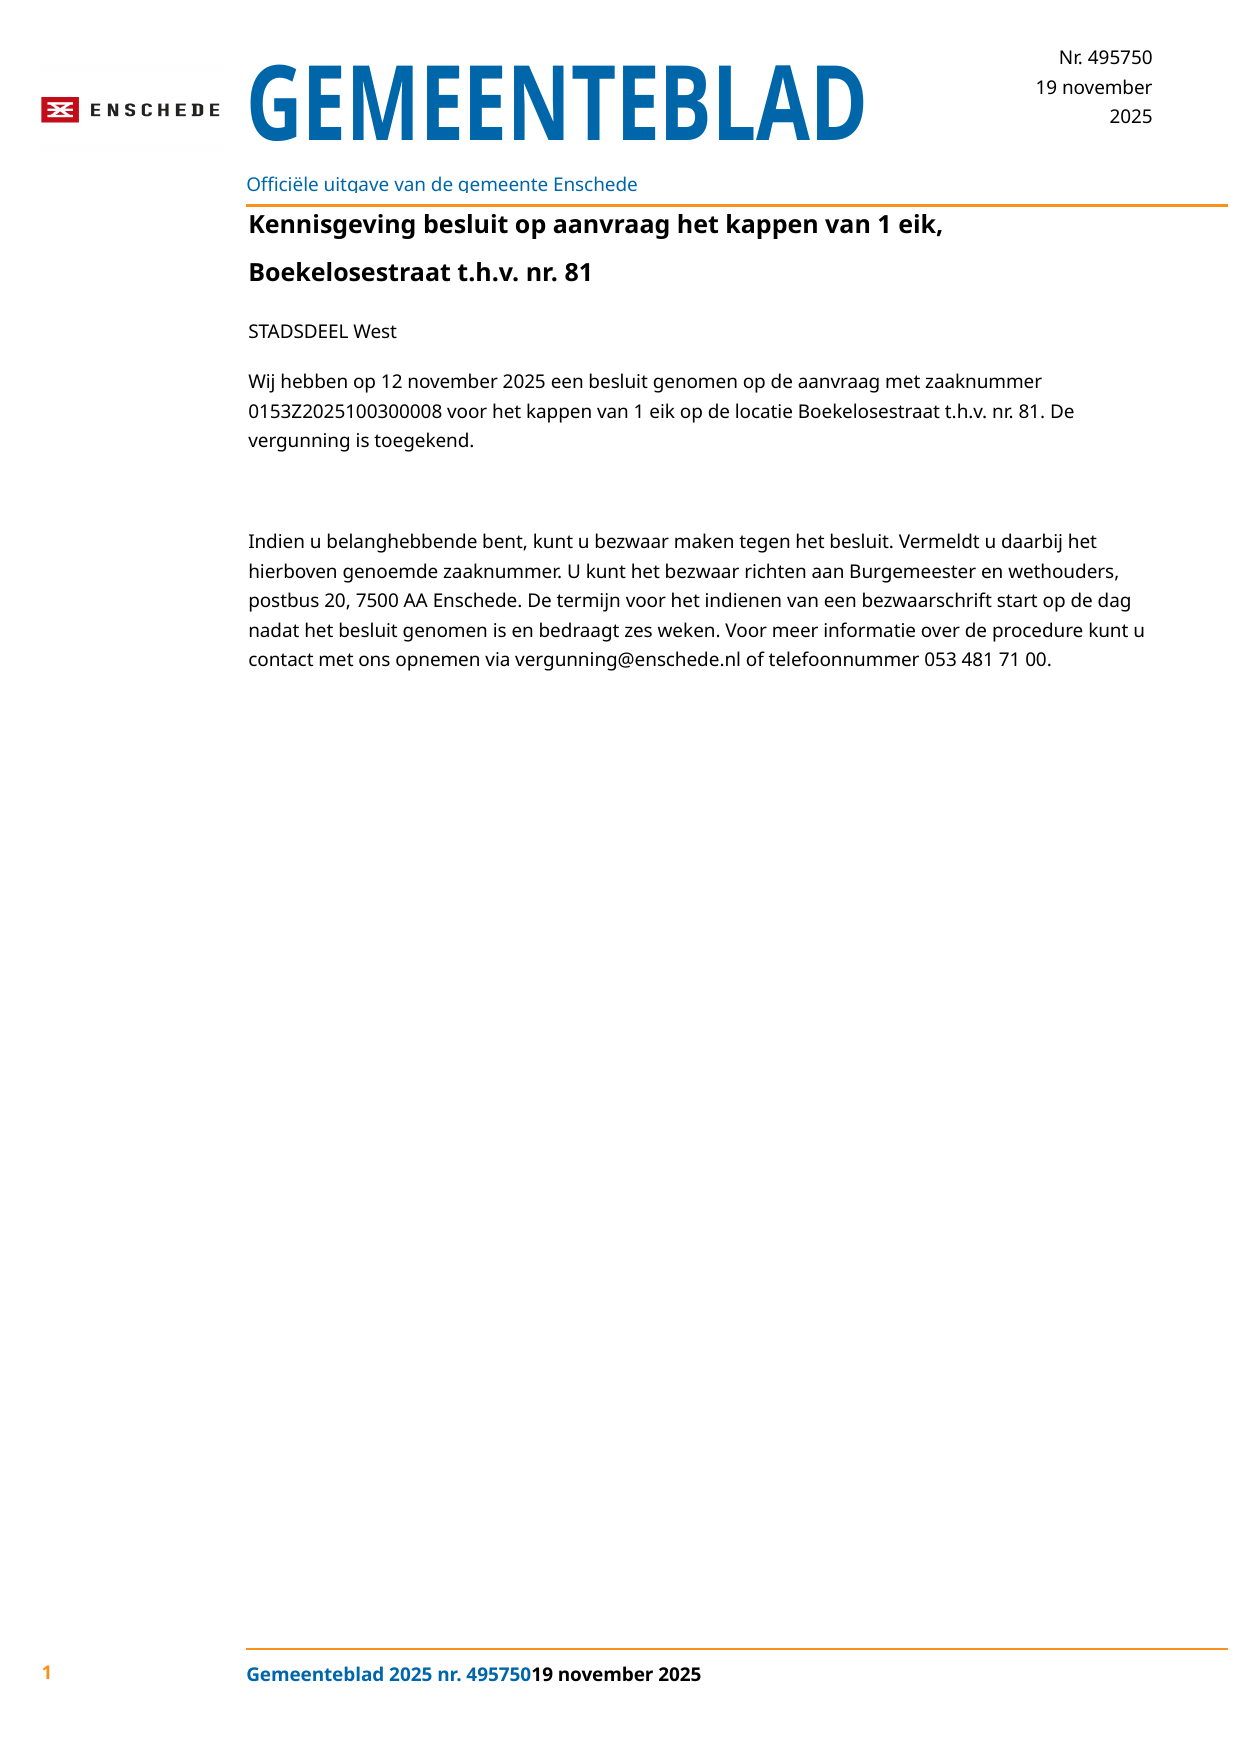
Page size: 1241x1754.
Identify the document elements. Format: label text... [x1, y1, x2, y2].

text Indien u belanghebbende bent, kunt u bezwaar maken tegen het besluit. Vermeldt u daarbij het hierboven genoemde zaaknummer. U kunt het bezwaar richten aan Burgemeester en wethouders, postbus 20, 7500 AA Enschede. De termijn voor het indienen van een bezwaarschrift start op de dag nadat het besluit genomen is en bedraagt zes weken. Voor meer informatie over de procedure kunt u contact met ons opnemen via vergunning@enschede.nl of telefoonnummer 053 481 71 00. [248, 528, 1152, 672]
text STADSDEEL West [248, 318, 1152, 344]
picture [41, 47, 231, 172]
text Wij hebben op 12 november 2025 een besluit genomen op de aanvraag met zaaknummer 0153Z2025100300008 voor het kappen van 1 eik op de locatie Boekelosestraat t.h.v. nr. 81. De vergunning is toegekend. [248, 368, 1152, 453]
text Kennisgeving besluit op aanvraag het kappen van 1 eik, Boekelosestraat t.h.v. nr. 81 [248, 207, 1152, 288]
